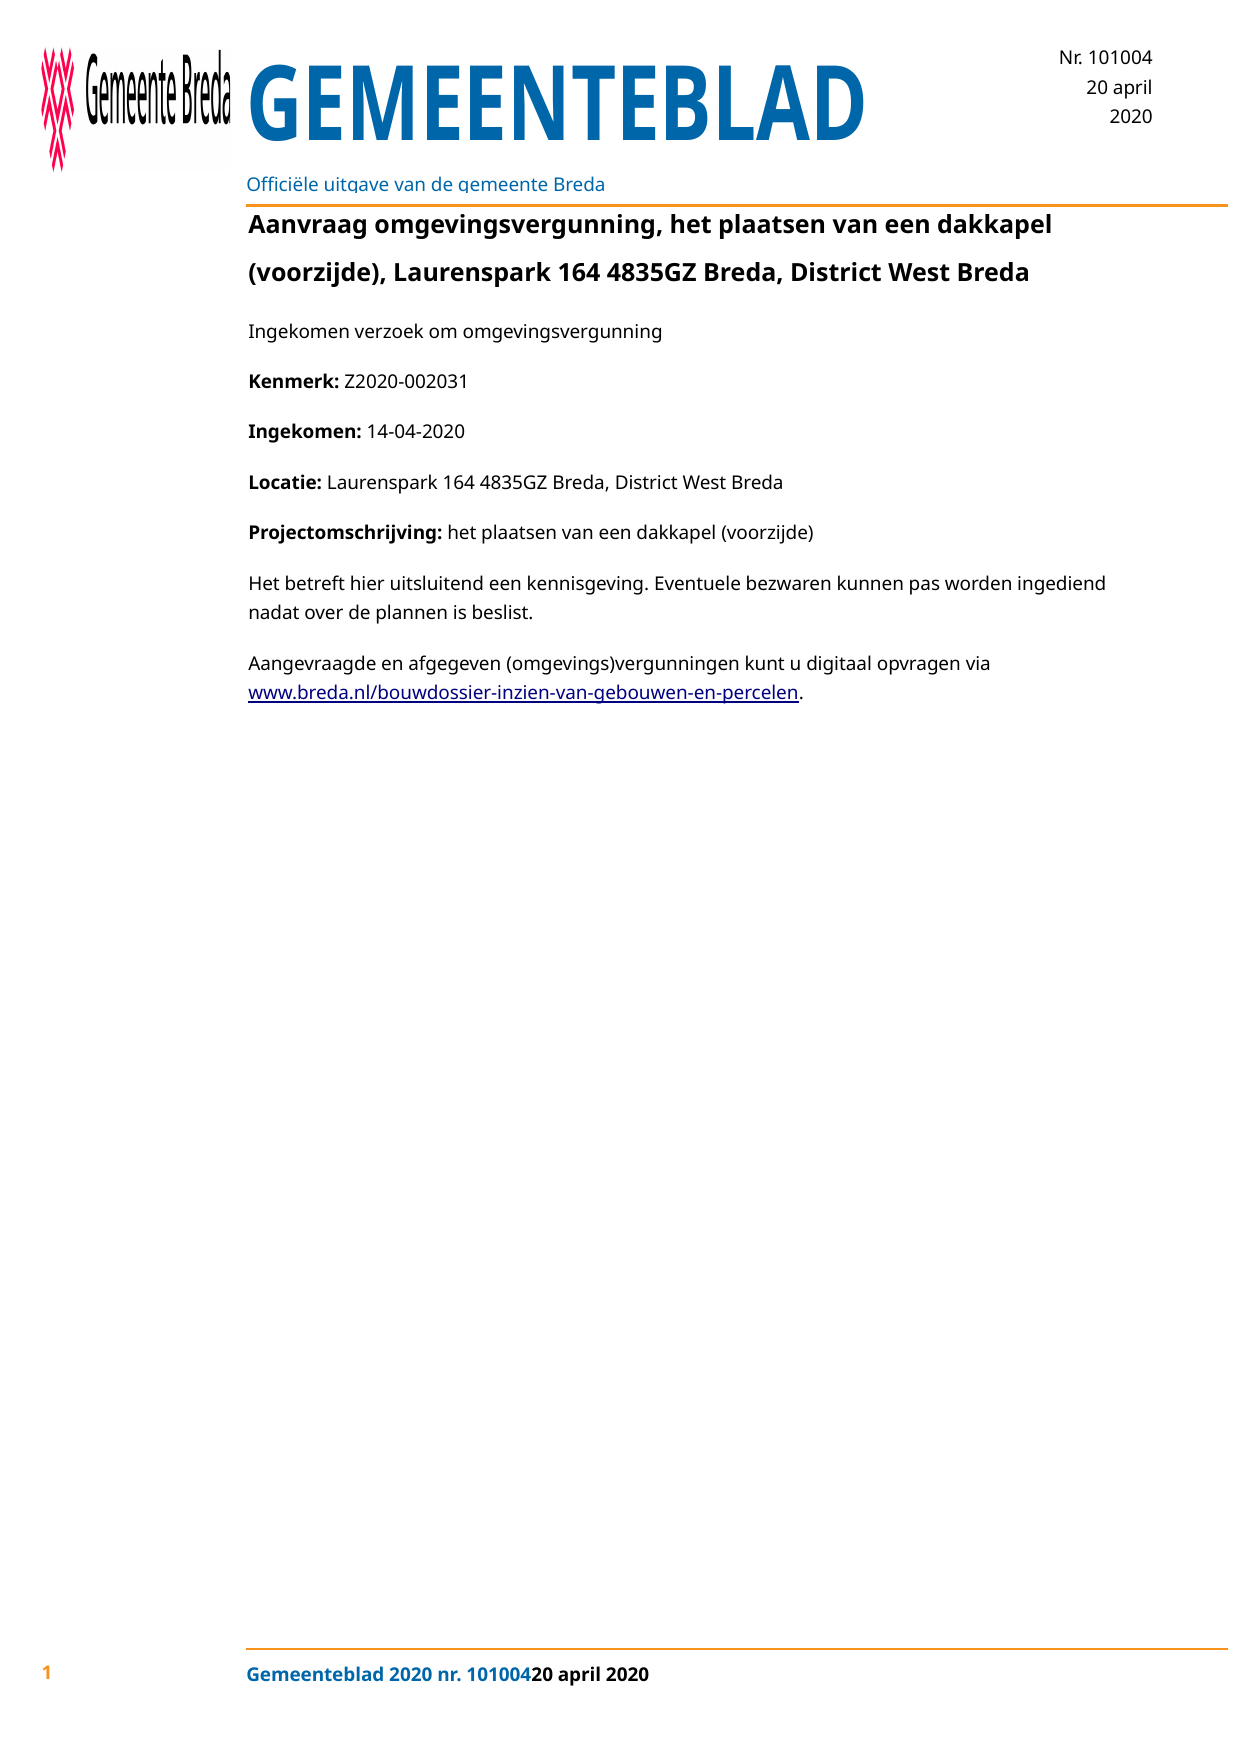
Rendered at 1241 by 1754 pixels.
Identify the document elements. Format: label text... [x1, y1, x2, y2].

text Aangevraagde en afgegeven (omgevings)vergunningen kunt u digitaal opvragen via www.breda.nl/bouwdossier-inzien-van-gebouwen-en-percelen. [248, 650, 1152, 705]
text Locatie: Laurenspark 164 4835GZ Breda, District West Breda [248, 469, 1152, 495]
text Ingekomen: 14-04-2020 [248, 419, 1152, 444]
text Ingekomen verzoek om omgevingsvergunning [248, 318, 1152, 344]
text Aanvraag omgevingsvergunning, het plaatsen van een dakkapel (voorzijde), Laurenspark 164 4835GZ Breda, District West Breda [248, 207, 1152, 288]
picture [41, 47, 231, 172]
text Kenmerk: Z2020-002031 [248, 368, 1152, 394]
text Het betreft hier uitsluitend een kennisgeving. Eventuele bezwaren kunnen pas worden ingediend nadat over de plannen is beslist. [248, 570, 1152, 625]
text Projectomschrijving: het plaatsen van een dakkapel (voorzijde) [248, 519, 1152, 545]
